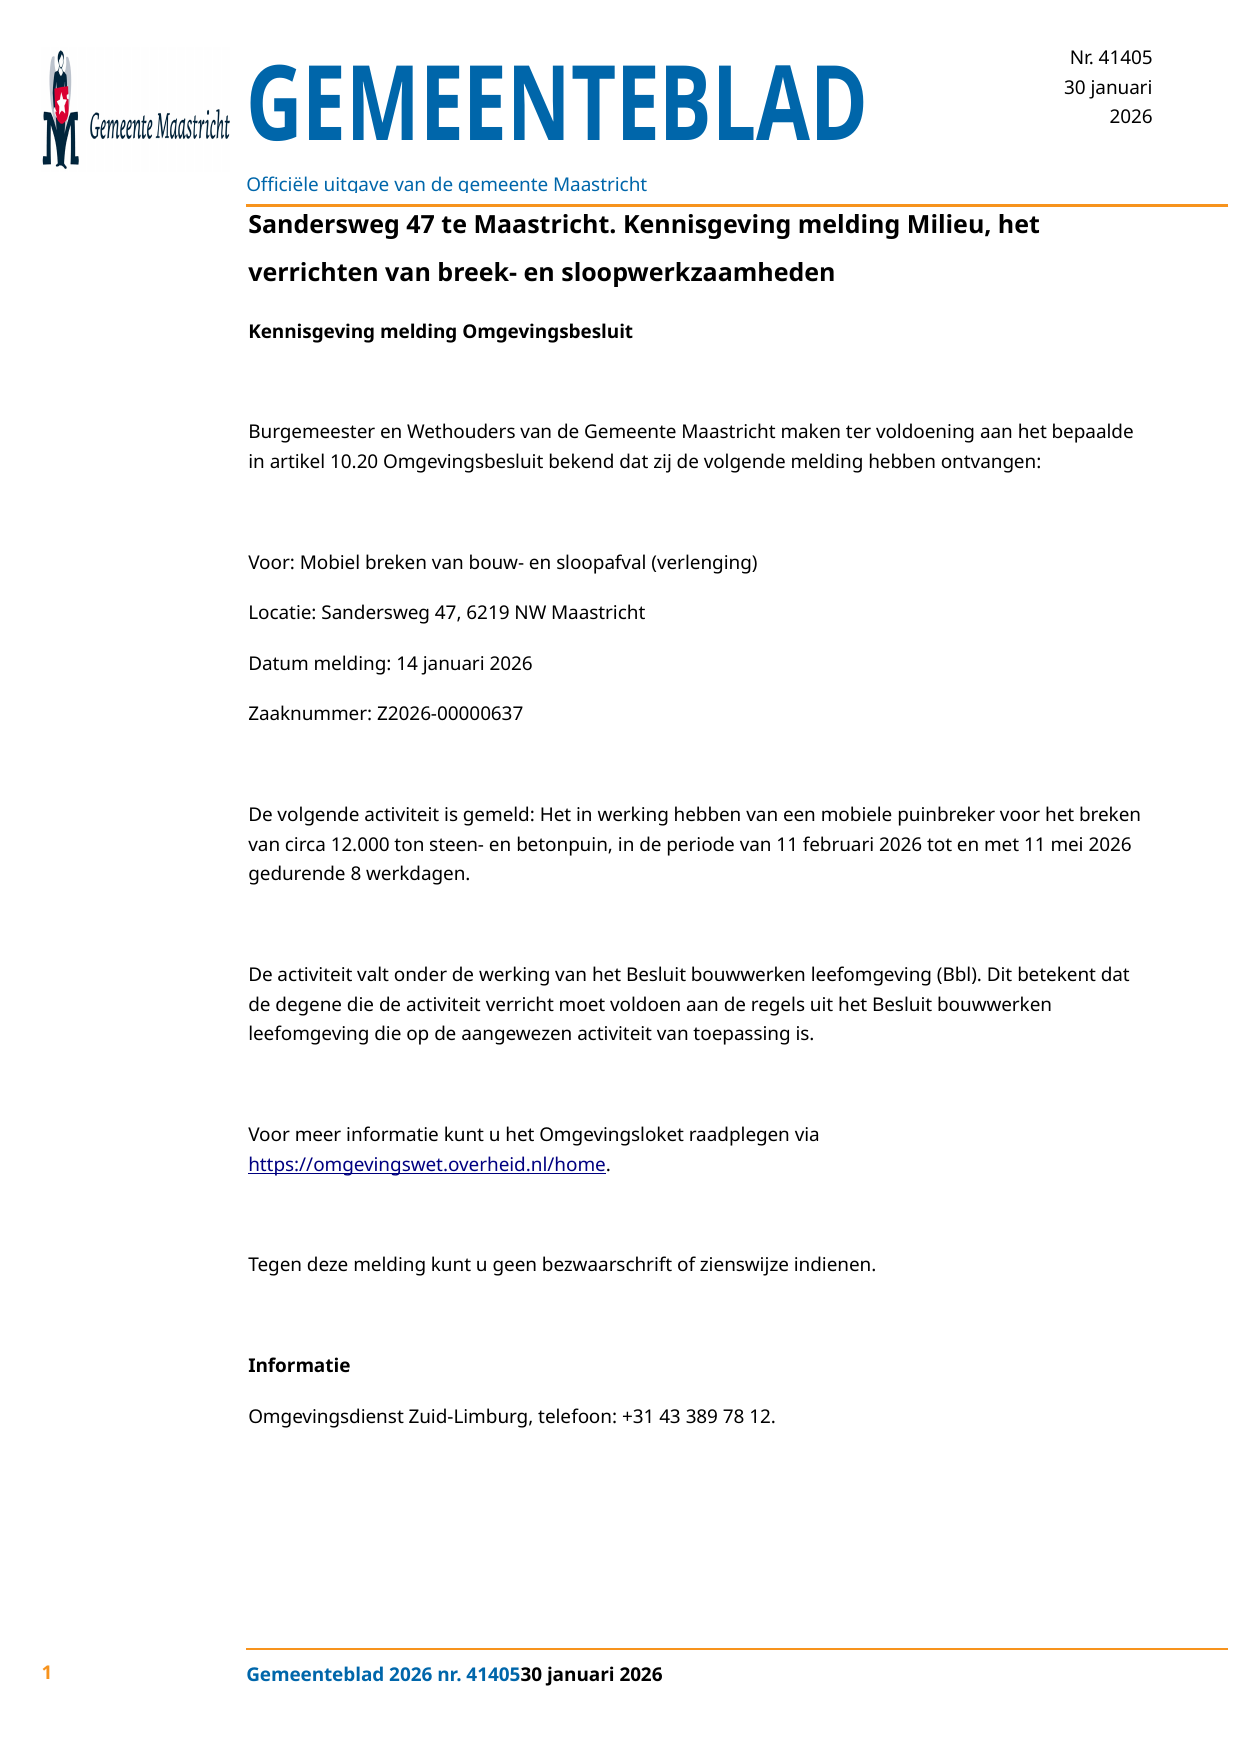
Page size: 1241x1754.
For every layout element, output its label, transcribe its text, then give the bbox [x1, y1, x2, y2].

text Burgemeester en Wethouders van de Gemeente Maastricht maken ter voldoening aan het bepaalde in artikel 10.20 Omgevingsbesluit bekend dat zij de volgende melding hebben ontvangen: [248, 419, 1152, 474]
text Omgevingsdienst Zuid-Limburg, telefoon: +31 43 389 78 12. [248, 1403, 1152, 1429]
text Voor meer informatie kunt u het Omgevingsloket raadplegen via https://omgevingswet.overheid.nl/home. [248, 1121, 1152, 1177]
text Datum melding: 14 januari 2026 [248, 650, 1152, 676]
text Tegen deze melding kunt u geen bezwaarschrift of zienswijze indienen. [248, 1252, 1152, 1277]
text Kennisgeving melding Omgevingsbesluit [248, 318, 1152, 344]
text Locatie: Sandersweg 47, 6219 NW Maastricht [248, 599, 1152, 625]
text Voor: Mobiel breken van bouw- en sloopafval (verlenging) [248, 549, 1152, 575]
text De volgende activiteit is gemeld: Het in werking hebben van een mobiele puinbreker voor het breken van circa 12.000 ton steen- en betonpuin, in de periode van 11 februari 2026 tot en met 11 mei 2026 gedurende 8 werkdagen. [248, 801, 1152, 886]
text Sandersweg 47 te Maastricht. Kennisgeving melding Milieu, het verrichten van breek- en sloopwerkzaamheden [248, 207, 1152, 288]
text Informatie [248, 1352, 1152, 1378]
picture [41, 47, 231, 172]
text Zaaknummer: Z2026-00000637 [248, 700, 1152, 726]
text De activiteit valt onder de werking van het Besluit bouwwerken leefomgeving (Bbl). Dit betekent dat de degene die de activiteit verricht moet voldoen aan de regels uit het Besluit bouwwerken leefomgeving die op de aangewezen activiteit van toepassing is. [248, 961, 1152, 1046]
